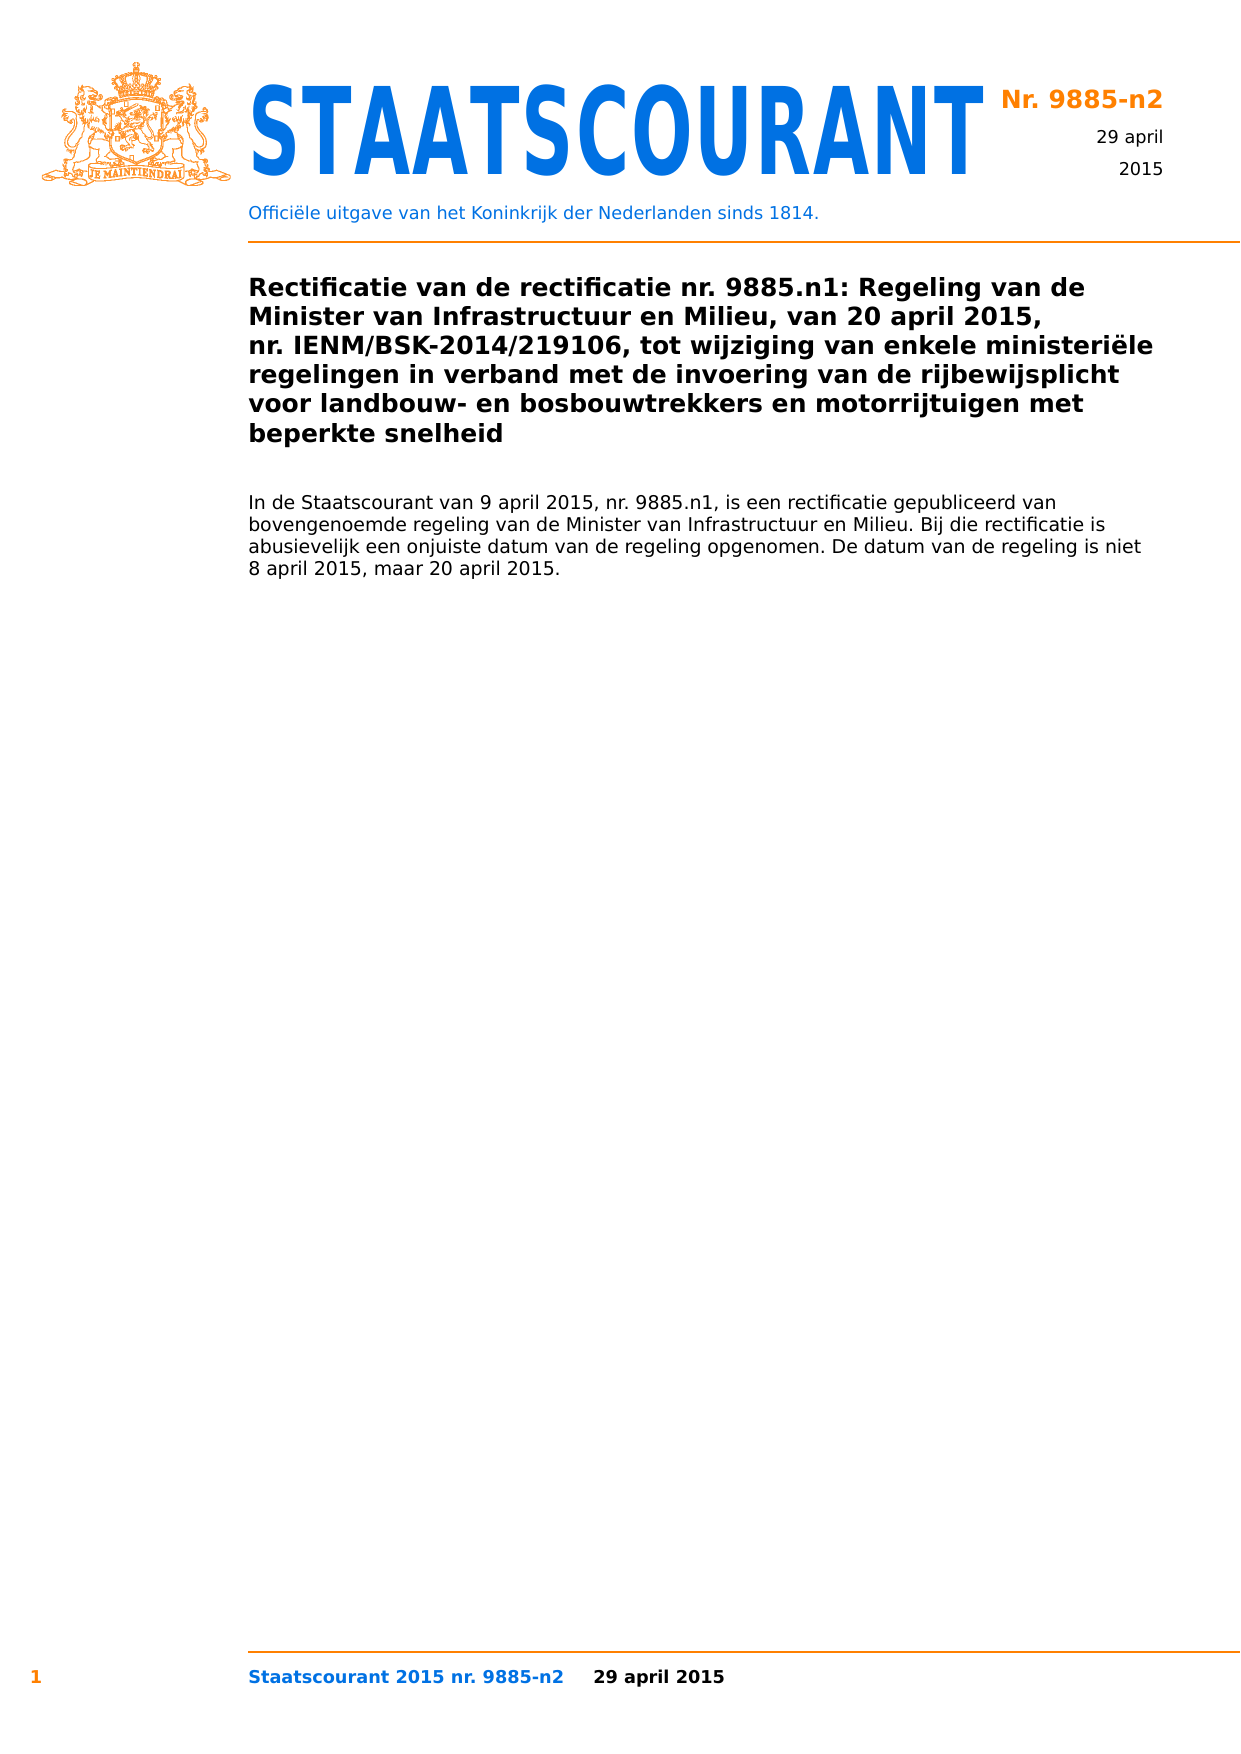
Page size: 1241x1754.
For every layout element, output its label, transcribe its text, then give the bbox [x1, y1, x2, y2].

table_header [25, 62, 248, 241]
table_cell 29 april [998, 121, 1240, 153]
picture [41, 62, 231, 186]
table_cell Officiële uitgave van het Koninkrijk der Nederlanden sinds 1814. [248, 203, 1240, 241]
text In de Staatscourant van 9 april 2015, nr. 9885.n1, is een rectificatie gepubliceerd van bovengenoemde regeling van de Minister van Infrastructuur en Milieu. Bij die rectificatie is abusievelijk een onjuiste datum van de regeling opgenomen. De datum van de regeling is niet 8 april 2015, maar 20 april 2015. [248, 492, 1163, 580]
table_cell 2015 [998, 153, 1240, 203]
table_header Nr. 9885-n2 [998, 62, 1240, 121]
subtitle Rectificatie van de rectificatie nr. 9885.n1: Regeling van de Minister van Infrastructuur en Milieu, van 20 april 2015, nr. IENM/BSK-2014/219106, tot wijziging van enkele ministeriële regelingen in verband met de invoering van de rijbewijsplicht voor landbouw- en bosbouwtrekkers en motorrijtuigen met beperkte snelheid [248, 273, 1163, 448]
table_header STAATSCOURANT [248, 62, 998, 203]
